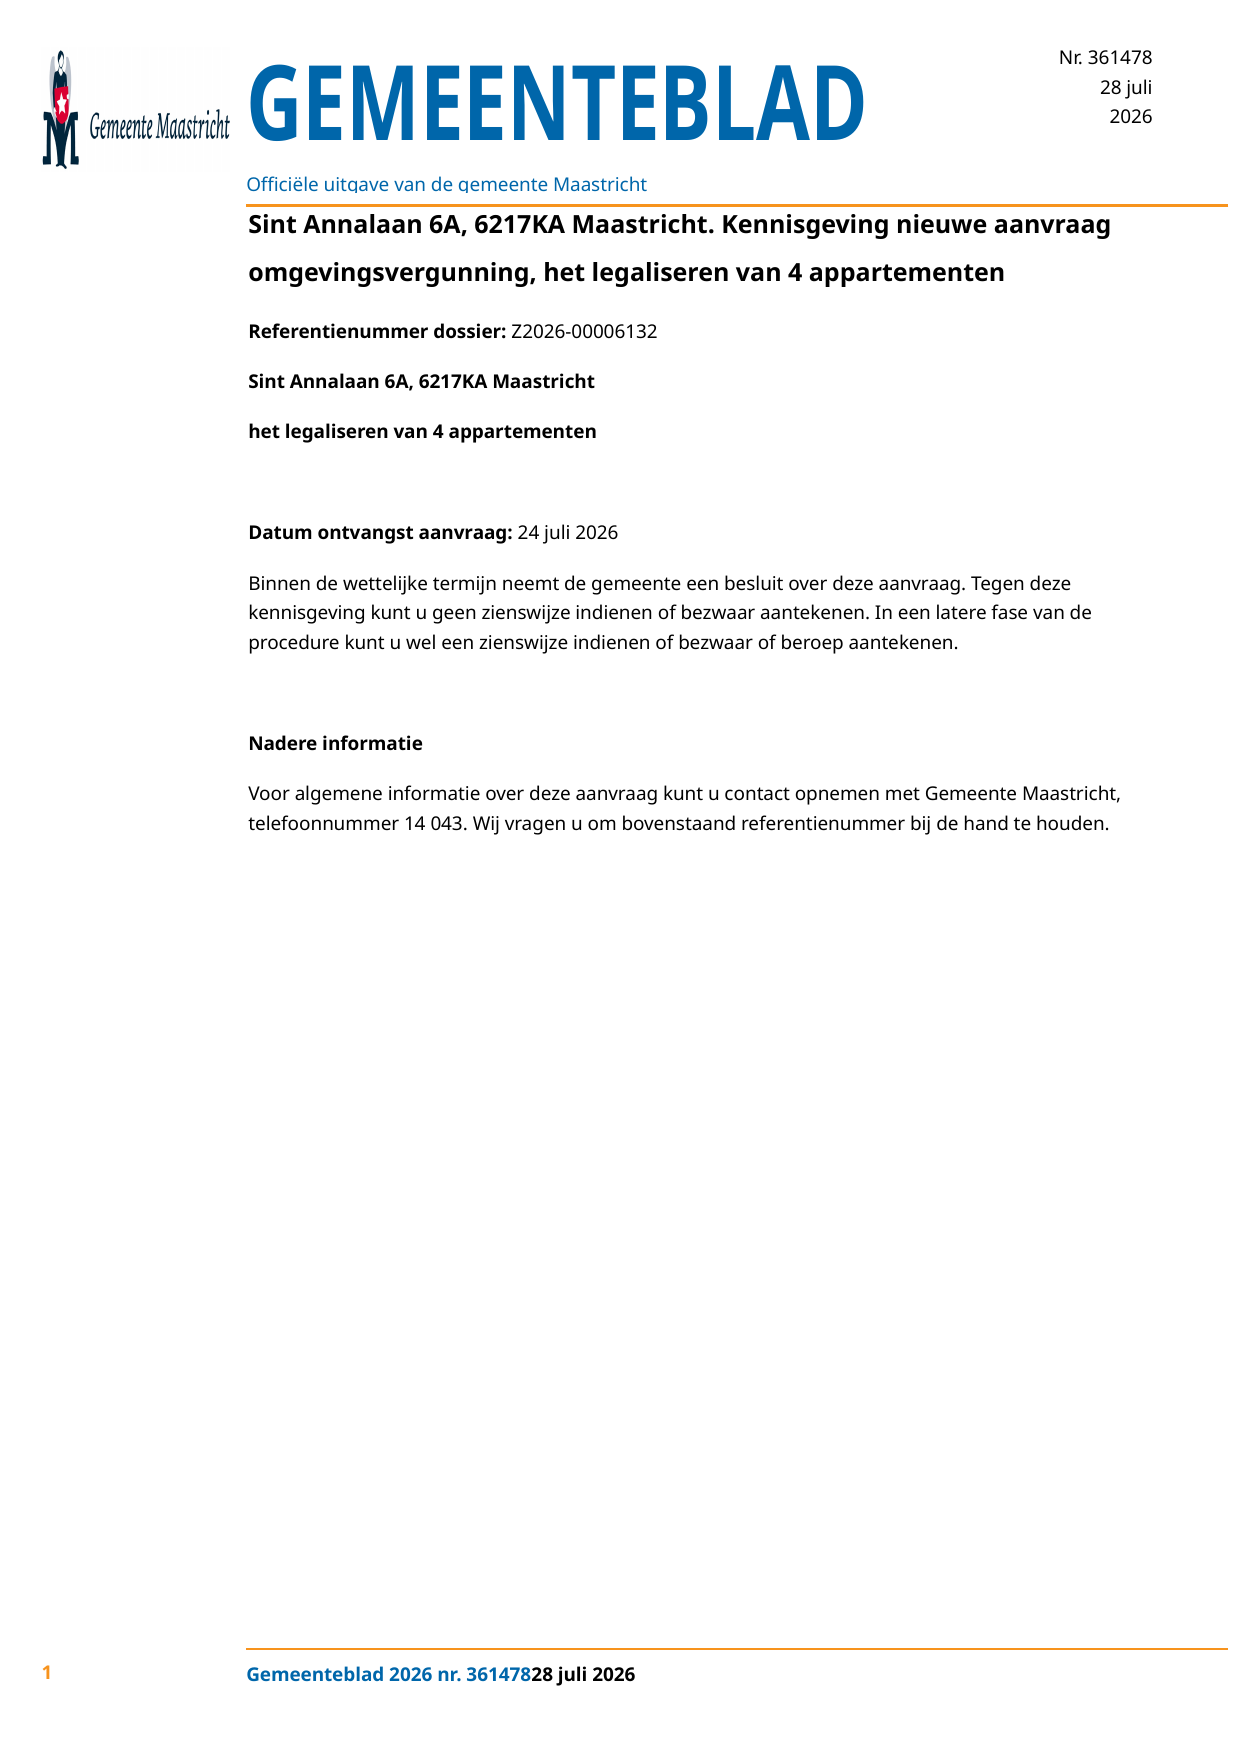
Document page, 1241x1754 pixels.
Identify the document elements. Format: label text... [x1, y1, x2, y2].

text het legaliseren van 4 appartementen [248, 419, 1152, 444]
text Sint Annalaan 6A, 6217KA Maastricht. Kennisgeving nieuwe aanvraag omgevingsvergunning, het legaliseren van 4 appartementen [248, 207, 1152, 288]
text Referentienummer dossier: Z2026-00006132 [248, 318, 1152, 344]
text Voor algemene informatie over deze aanvraag kunt u contact opnemen met Gemeente Maastricht, telefoonnummer 14 043. Wij vragen u om bovenstaand referentienummer bij de hand te houden. [248, 780, 1152, 836]
text Nadere informatie [248, 730, 1152, 756]
text Binnen de wettelijke termijn neemt de gemeente een besluit over deze aanvraag. Tegen deze kennisgeving kunt u geen zienswijze indienen of bezwaar aantekenen. In een latere fase van de procedure kunt u wel een zienswijze indienen of bezwaar of beroep aantekenen. [248, 570, 1152, 655]
picture [41, 47, 231, 172]
text Datum ontvangst aanvraag: 24 juli 2026 [248, 519, 1152, 545]
text Sint Annalaan 6A, 6217KA Maastricht [248, 368, 1152, 394]
